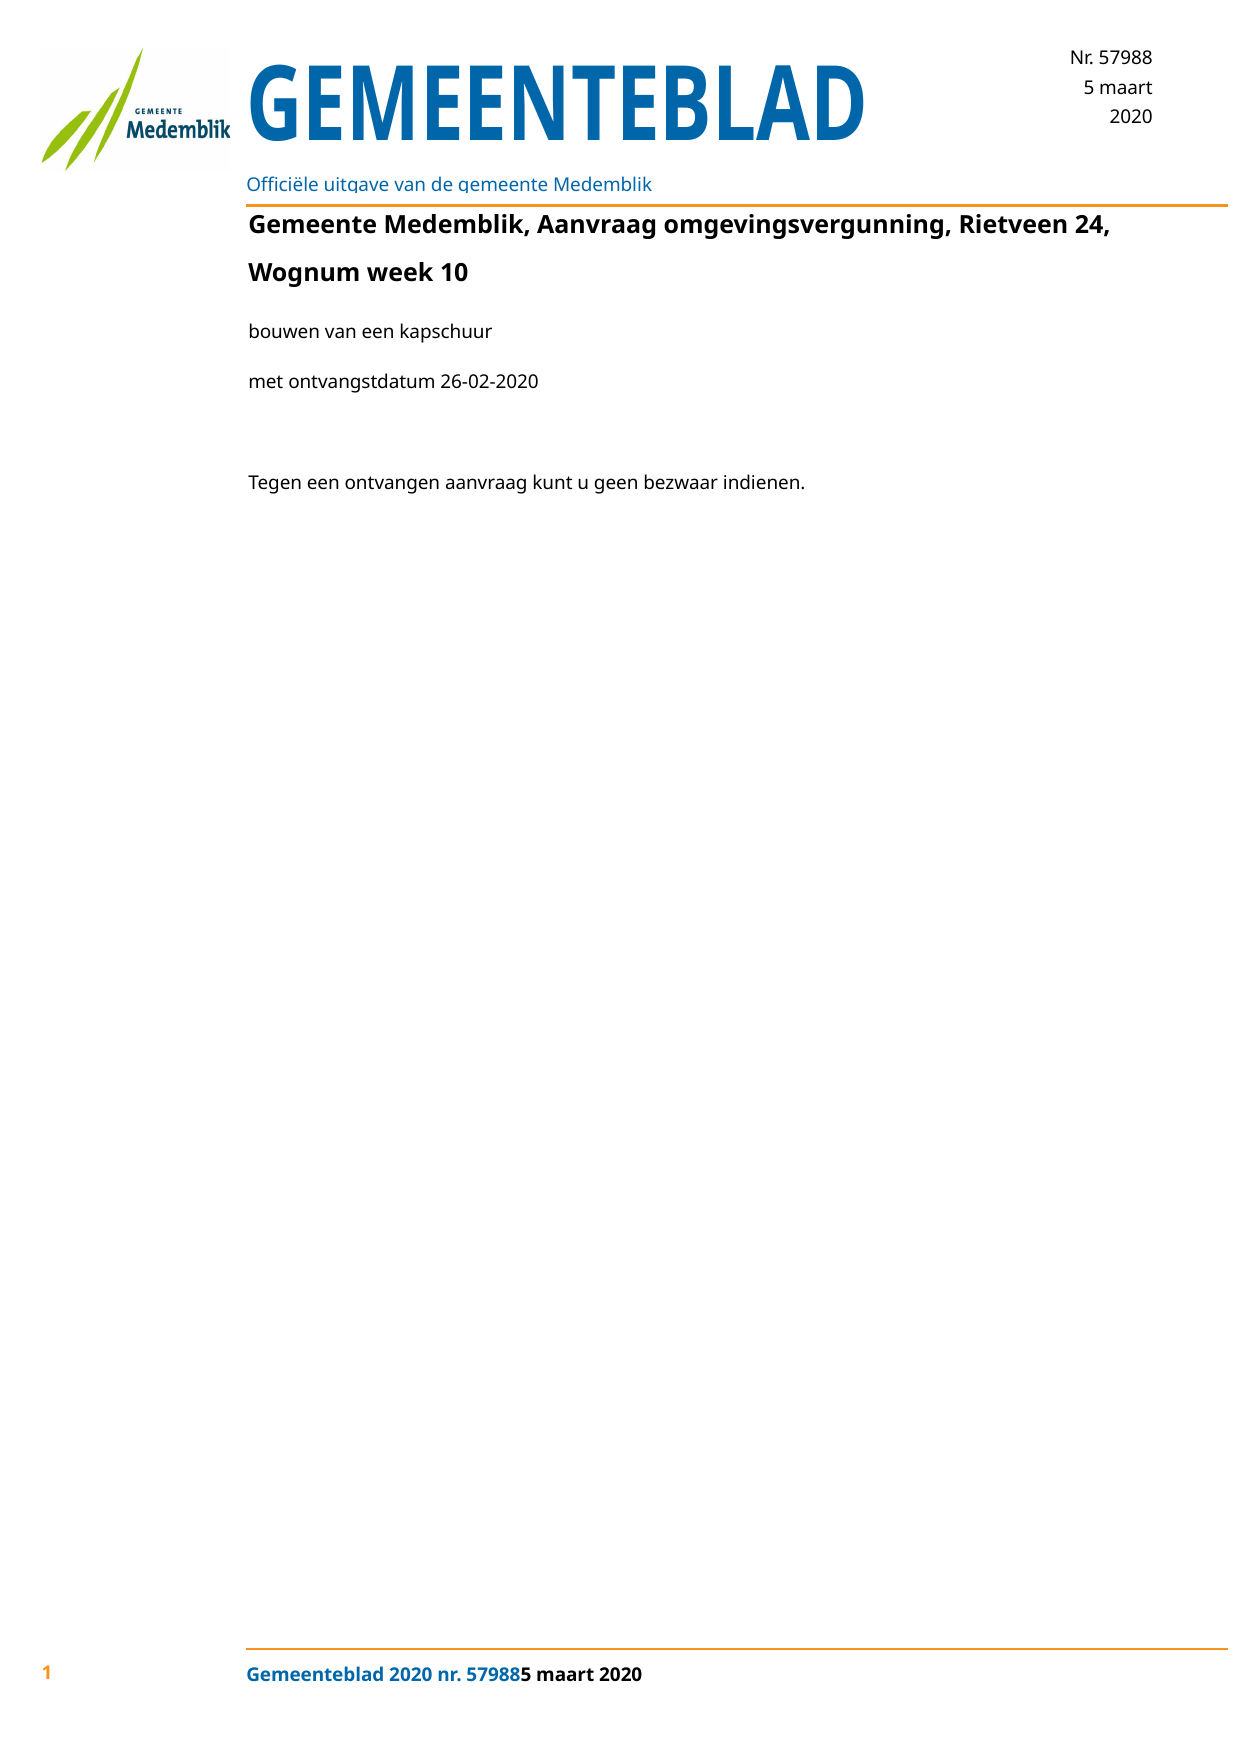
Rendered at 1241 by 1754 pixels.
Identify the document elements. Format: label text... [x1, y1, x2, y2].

picture [41, 47, 231, 172]
text Tegen een ontvangen aanvraag kunt u geen bezwaar indienen. [248, 469, 1152, 495]
text bouwen van een kapschuur [248, 318, 1152, 344]
text met ontvangstdatum 26-02-2020 [248, 368, 1152, 394]
text Gemeente Medemblik, Aanvraag omgevingsvergunning, Rietveen 24, Wognum week 10 [248, 207, 1152, 288]
